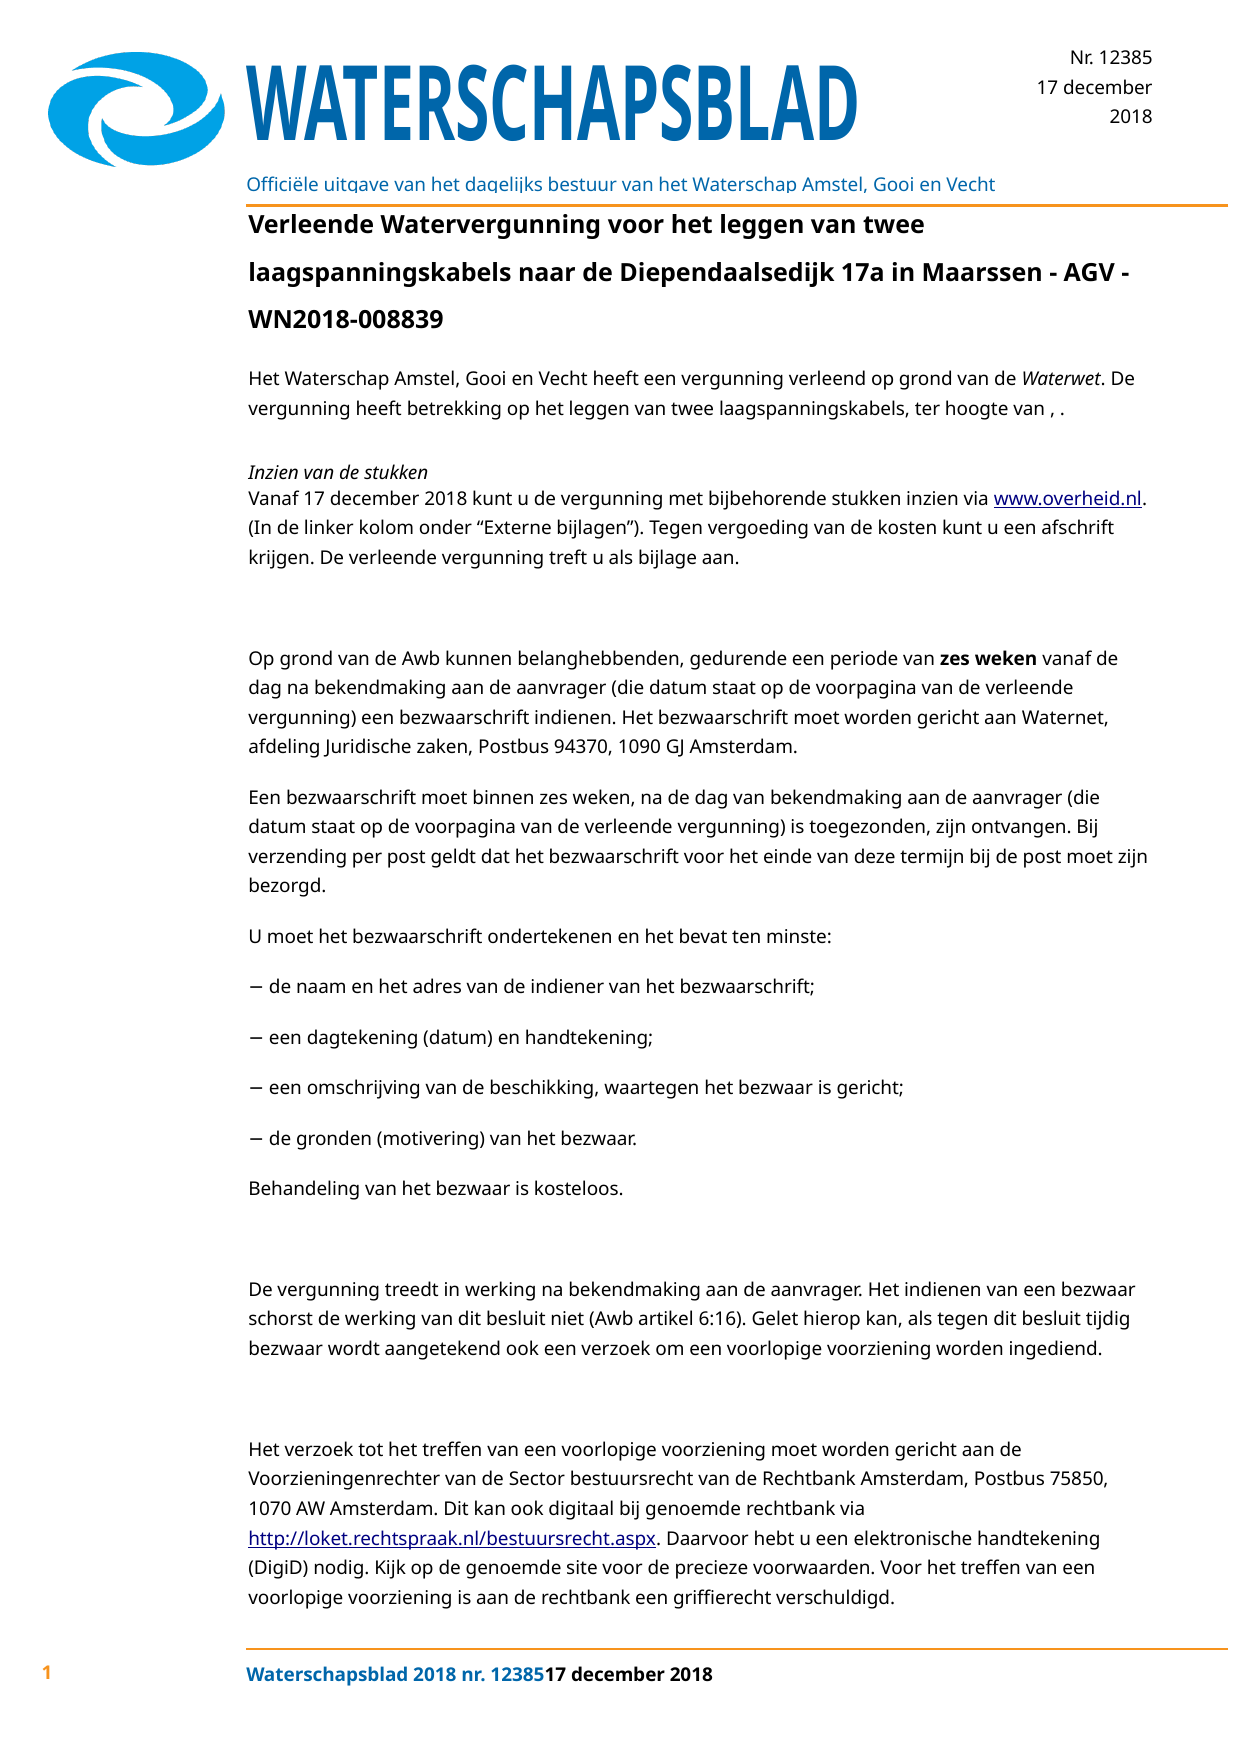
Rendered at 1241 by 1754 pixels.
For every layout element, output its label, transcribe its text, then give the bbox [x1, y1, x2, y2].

text − de gronden (motivering) van het bezwaar. [248, 1125, 1152, 1151]
text − een dagtekening (datum) en handtekening; [248, 1024, 1152, 1050]
text Het Waterschap Amstel, Gooi en Vecht heeft een vergunning verleend op grond van de Waterwet. De vergunning heeft betrekking op het leggen van twee laagspanningskabels, ter hoogte van , . [248, 366, 1152, 421]
text Vanaf 17 december 2018 kunt u de vergunning met bijbehorende stukken inzien via www.overheid.nl. (In de linker kolom onder “Externe bijlagen”). Tegen vergoeding van de kosten kunt u een afschrift krijgen. De verleende vergunning treft u als bijlage aan. [248, 485, 1152, 570]
text Inzien van de stukken [248, 459, 1152, 485]
text Op grond van de Awb kunnen belanghebbenden, gedurende een periode van zes weken vanaf de dag na bekendmaking aan de aanvrager (die datum staat op de voorpagina van de verleende vergunning) een bezwaarschrift indienen. Het bezwaarschrift moet worden gericht aan Waternet, afdeling Juridische zaken, Postbus 94370, 1090 GJ Amsterdam. [248, 645, 1152, 759]
text Behandeling van het bezwaar is kosteloos. [248, 1175, 1152, 1201]
text Het verzoek tot het treffen van een voorlopige voorziening moet worden gericht aan de Voorzieningenrechter van de Sector bestuursrecht van de Rechtbank Amsterdam, Postbus 75850, 1070 AW Amsterdam. Dit kan ook digitaal bij genoemde rechtbank via http://loket.rechtspraak.nl/bestuursrecht.aspx. Daarvoor hebt u een elektronische handtekening (DigiD) nodig. Kijk op de genoemde site voor de precieze voorwaarden. Voor het treffen van een voorlopige voorziening is aan de rechtbank een griffierecht verschuldigd. [248, 1436, 1152, 1610]
picture [41, 47, 231, 172]
text U moet het bezwaarschrift ondertekenen en het bevat ten minste: [248, 923, 1152, 949]
text De vergunning treedt in werking na bekendmaking aan de aanvrager. Het indienen van een bezwaar schorst de werking van dit besluit niet (Awb artikel 6:16). Gelet hierop kan, als tegen dit besluit tijdig bezwaar wordt aangetekend ook een verzoek om een voorlopige voorziening worden ingediend. [248, 1276, 1152, 1361]
text Verleende Watervergunning voor het leggen van twee laagspanningskabels naar de Diependaalsedijk 17a in Maarssen - AGV - WN2018-008839 [248, 207, 1152, 336]
text Een bezwaarschrift moet binnen zes weken, na de dag van bekendmaking aan de aanvrager (die datum staat op de voorpagina van de verleende vergunning) is toegezonden, zijn ontvangen. Bij verzending per post geldt dat het bezwaarschrift voor het einde van deze termijn bij de post moet zijn bezorgd. [248, 784, 1152, 898]
text − een omschrijving van de beschikking, waartegen het bezwaar is gericht; [248, 1074, 1152, 1100]
text − de naam en het adres van de indiener van het bezwaarschrift; [248, 973, 1152, 999]
